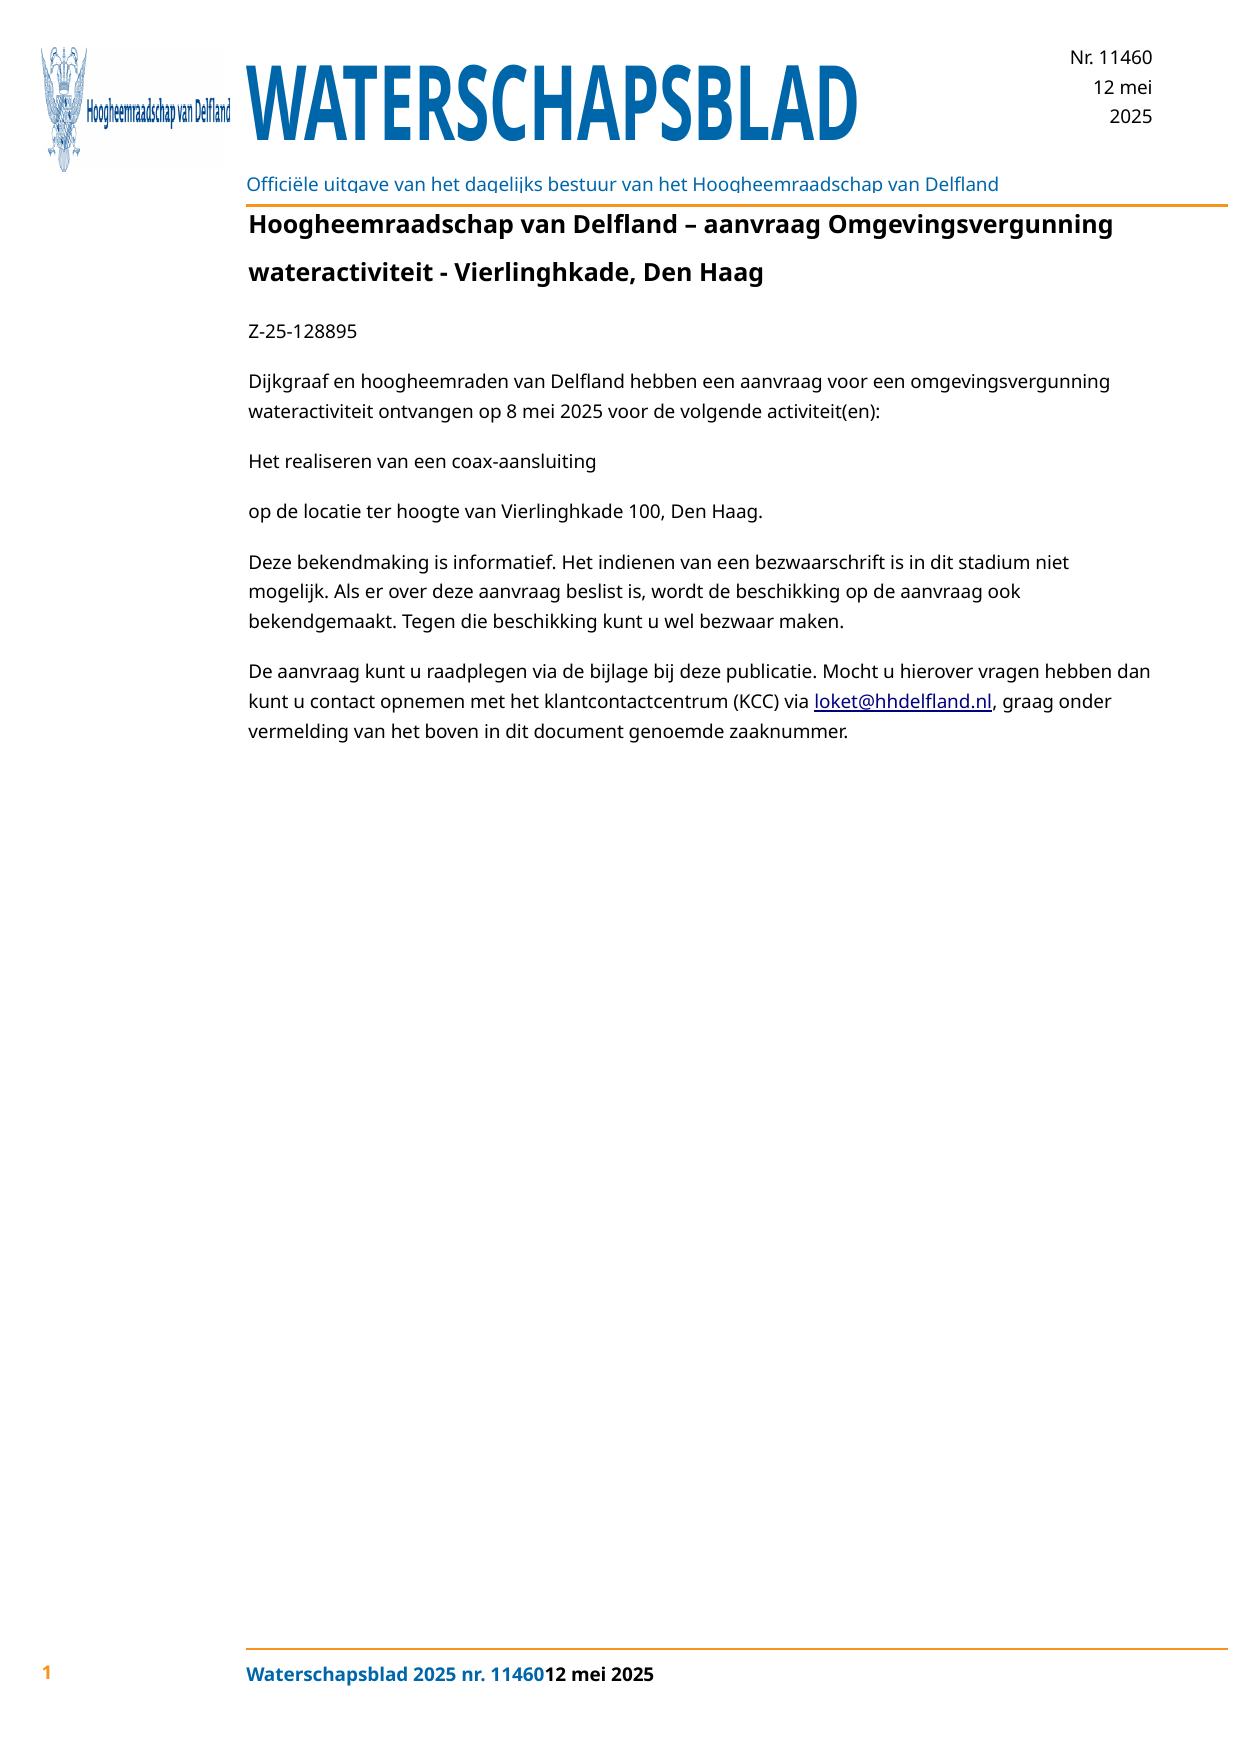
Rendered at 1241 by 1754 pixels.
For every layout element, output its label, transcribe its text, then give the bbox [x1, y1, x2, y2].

text Z-25-128895 [248, 318, 1152, 344]
text op de locatie ter hoogte van Vierlinghkade 100, Den Haag. [248, 499, 1152, 524]
text Het realiseren van een coax-aansluiting [248, 448, 1152, 474]
text Hoogheemraadschap van Delfland – aanvraag Omgevingsvergunning wateractiviteit - Vierlinghkade, Den Haag [248, 207, 1152, 288]
text De aanvraag kunt u raadplegen via de bijlage bij deze publicatie. Mocht u hierover vragen hebben dan kunt u contact opnemen met het klantcontactcentrum (KCC) via loket@hhdelfland.nl, graag onder vermelding van het boven in dit document genoemde zaaknummer. [248, 659, 1152, 744]
picture [41, 47, 231, 172]
text Deze bekendmaking is informatief. Het indienen van een bezwaarschrift is in dit stadium niet mogelijk. Als er over deze aanvraag beslist is, wordt de beschikking op de aanvraag ook bekendgemaakt. Tegen die beschikking kunt u wel bezwaar maken. [248, 549, 1152, 634]
text Dijkgraaf en hoogheemraden van Delfland hebben een aanvraag voor een omgevingsvergunning wateractiviteit ontvangen op 8 mei 2025 voor de volgende activiteit(en): [248, 368, 1152, 424]
